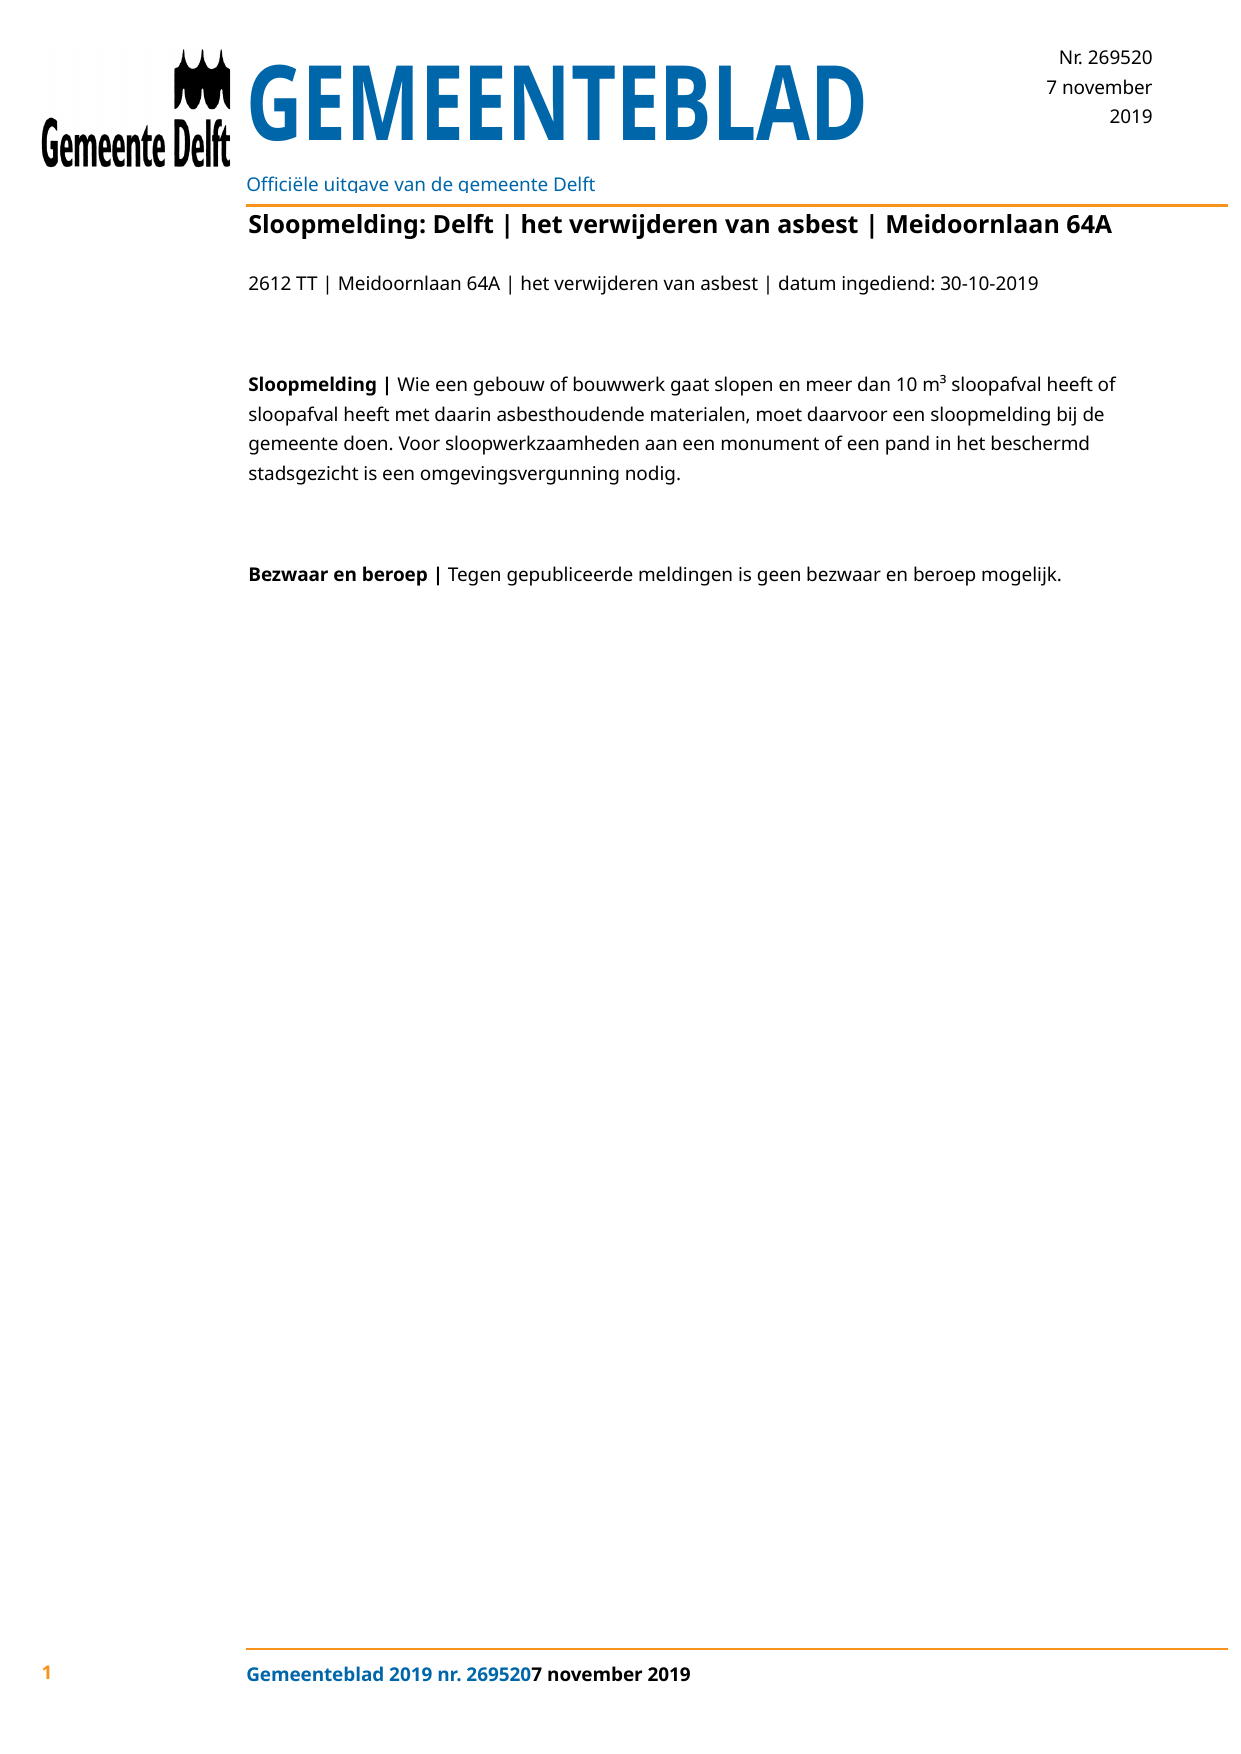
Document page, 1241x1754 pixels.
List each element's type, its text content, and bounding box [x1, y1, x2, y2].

text Sloopmelding: Delft | het verwijderen van asbest | Meidoornlaan 64A [248, 207, 1152, 241]
picture [41, 47, 231, 172]
text Sloopmelding | Wie een gebouw of bouwwerk gaat slopen en meer dan 10 m³ sloopafval heeft of sloopafval heeft met daarin asbesthoudende materialen, moet daarvoor een sloopmelding bij de gemeente doen. Voor sloopwerkzaamheden aan een monument of een pand in het beschermd stadsgezicht is een omgevingsvergunning nodig. [248, 371, 1152, 486]
text 2612 TT | Meidoornlaan 64A | het verwijderen van asbest | datum ingediend: 30-10-2019 [248, 270, 1152, 296]
text Bezwaar en beroep | Tegen gepubliceerde meldingen is geen bezwaar en beroep mogelijk. [248, 561, 1152, 586]
